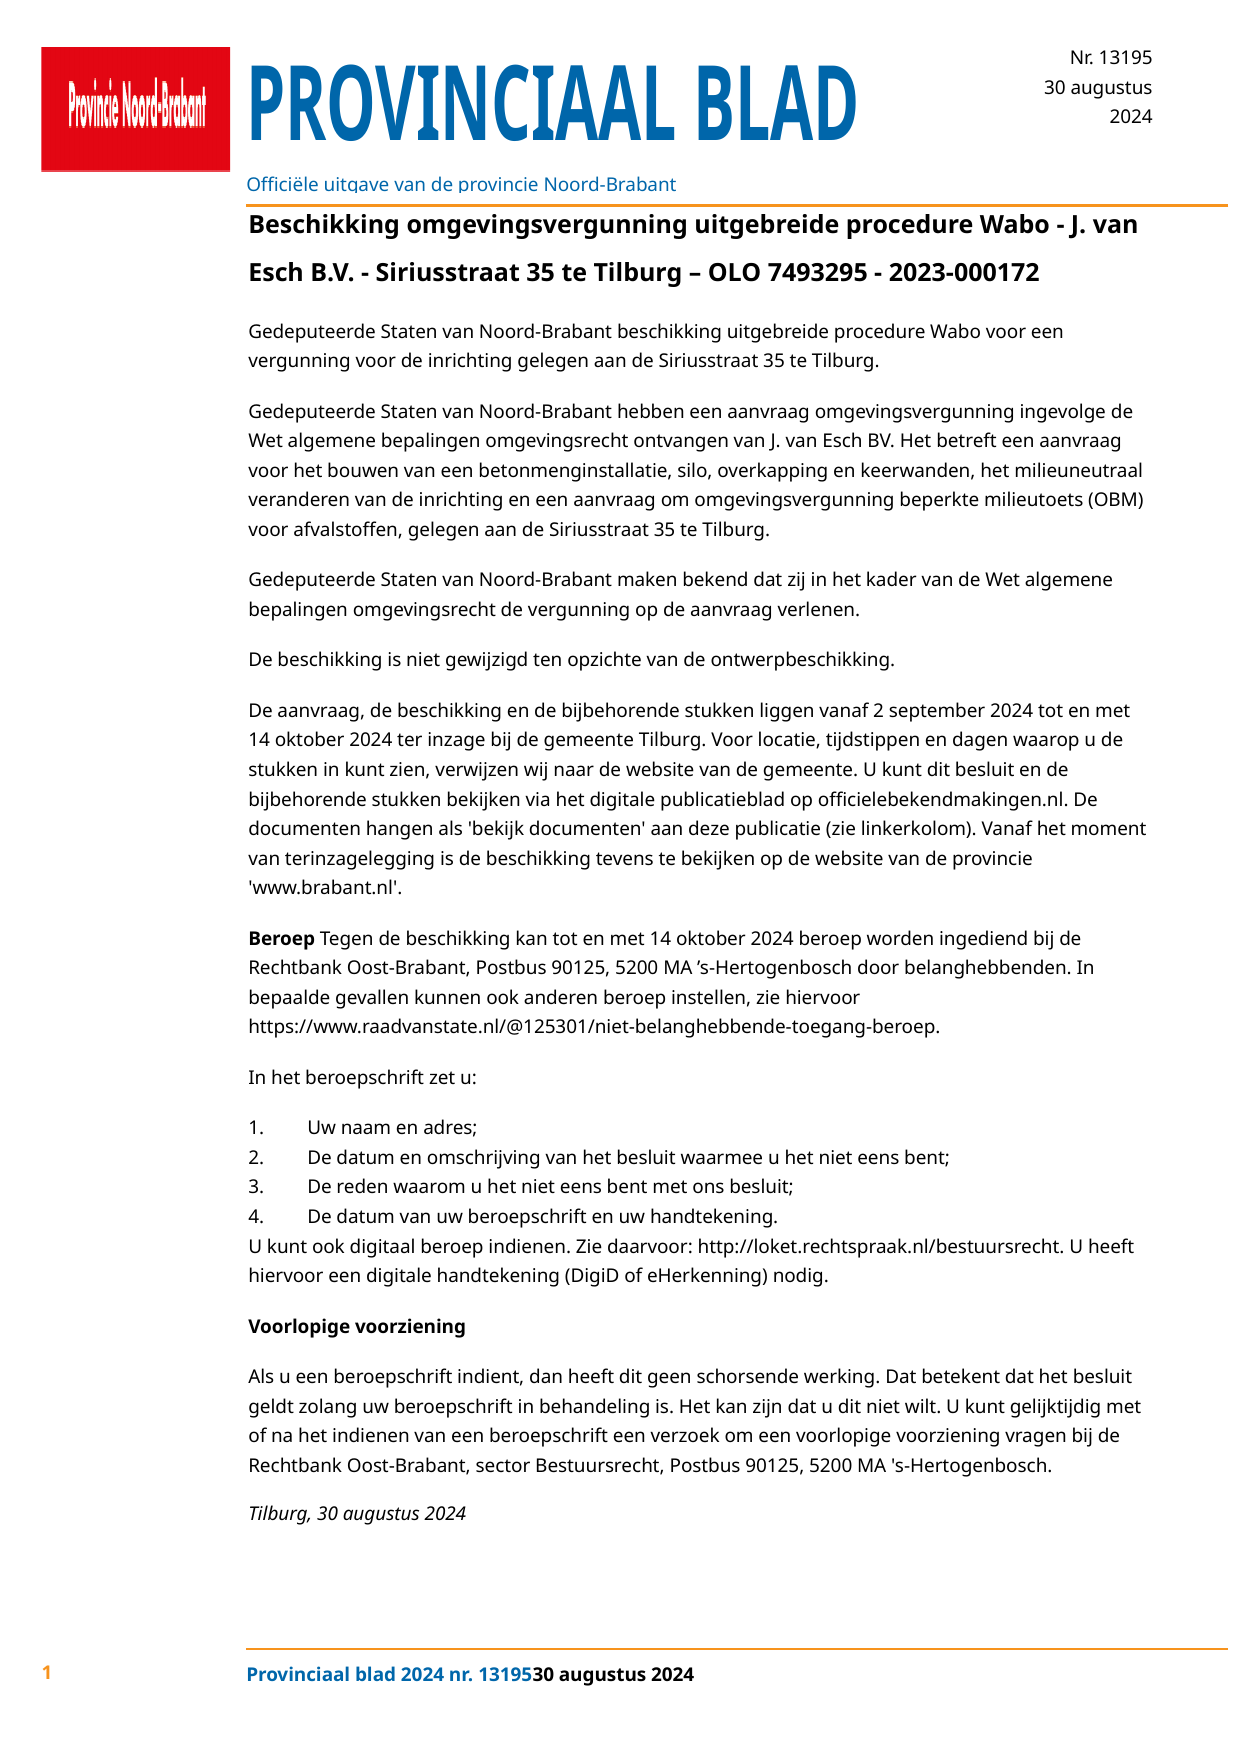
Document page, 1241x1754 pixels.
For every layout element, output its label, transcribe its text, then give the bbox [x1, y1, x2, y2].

text In het beroepschrift zet u: [248, 1064, 1152, 1090]
list De datum van uw beroepschrift en uw handtekening. [248, 1203, 1152, 1229]
list Uw naam en adres; [248, 1114, 1152, 1140]
list De datum en omschrijving van het besluit waarmee u het niet eens bent; [248, 1144, 1152, 1170]
text Als u een beroepschrift indient, dan heeft dit geen schorsende werking. Dat betekent dat het besluit geldt zolang uw beroepschrift in behandeling is. Het kan zijn dat u dit niet wilt. U kunt gelijktijdig met of na het indienen van een beroepschrift een verzoek om een voorlopige voorziening vragen bij de Rechtbank Oost-Brabant, sector Bestuursrecht, Postbus 90125, 5200 MA 's‑Hertogenbosch. [248, 1363, 1152, 1478]
text De aanvraag, de beschikking en de bijbehorende stukken liggen vanaf 2 september 2024 tot en met 14 oktober 2024 ter inzage bij de gemeente Tilburg. Voor locatie, tijdstippen en dagen waarop u de stukken in kunt zien, verwijzen wij naar de website van de gemeente. U kunt dit besluit en de bijbehorende stukken bekijken via het digitale publicatieblad op officielebekendmakingen.nl. De documenten hangen als 'bekijk documenten' aan deze publicatie (zie linkerkolom). Vanaf het moment van terinzagelegging is de beschikking tevens te bekijken op de website van de provincie 'www.brabant.nl'. [248, 697, 1152, 900]
text U kunt ook digitaal beroep indienen. Zie daarvoor: http://loket.rechtspraak.nl/bestuursrecht. U heeft hiervoor een digitale handtekening (DigiD of eHerkenning) nodig. [248, 1233, 1152, 1288]
text De beschikking is niet gewijzigd ten opzichte van de ontwerpbeschikking. [248, 647, 1152, 672]
text Gedeputeerde Staten van Noord-Brabant maken bekend dat zij in het kader van de Wet algemene bepalingen omgevingsrecht de vergunning op de aanvraag verlenen. [248, 567, 1152, 622]
text Gedeputeerde Staten van Noord-Brabant beschikking uitgebreide procedure Wabo voor een vergunning voor de inrichting gelegen aan de Siriusstraat 35 te Tilburg. [248, 318, 1152, 373]
text Beschikking omgevingsvergunning uitgebreide procedure Wabo - J. van Esch B.V. - Siriusstraat 35 te Tilburg – OLO 7493295 - 2023-000172 [248, 207, 1152, 288]
text Gedeputeerde Staten van Noord-Brabant hebben een aanvraag omgevingsvergunning ingevolge de Wet algemene bepalingen omgevingsrecht ontvangen van J. van Esch BV. Het betreft een aanvraag voor het bouwen van een betonmenginstallatie, silo, overkapping en keerwanden, het milieuneutraal veranderen van de inrichting en een aanvraag om omgevingsvergunning beperkte milieutoets (OBM) voor afvalstoffen, gelegen aan de Siriusstraat 35 te Tilburg. [248, 398, 1152, 542]
text Voorlopige voorziening [248, 1313, 1152, 1339]
list De reden waarom u het niet eens bent met ons besluit; [248, 1174, 1152, 1199]
text Tilburg, 30 augustus 2024 [248, 1500, 1152, 1526]
picture [41, 47, 231, 172]
text Beroep Tegen de beschikking kan tot en met 14 oktober 2024 beroep worden ingediend bij de Rechtbank Oost-Brabant, Postbus 90125, 5200 MA ’s-Hertogenbosch door belanghebbenden. In bepaalde gevallen kunnen ook anderen beroep instellen, zie hiervoor https://www.raadvanstate.nl/@125301/niet-belanghebbende-toegang-beroep. [248, 925, 1152, 1039]
